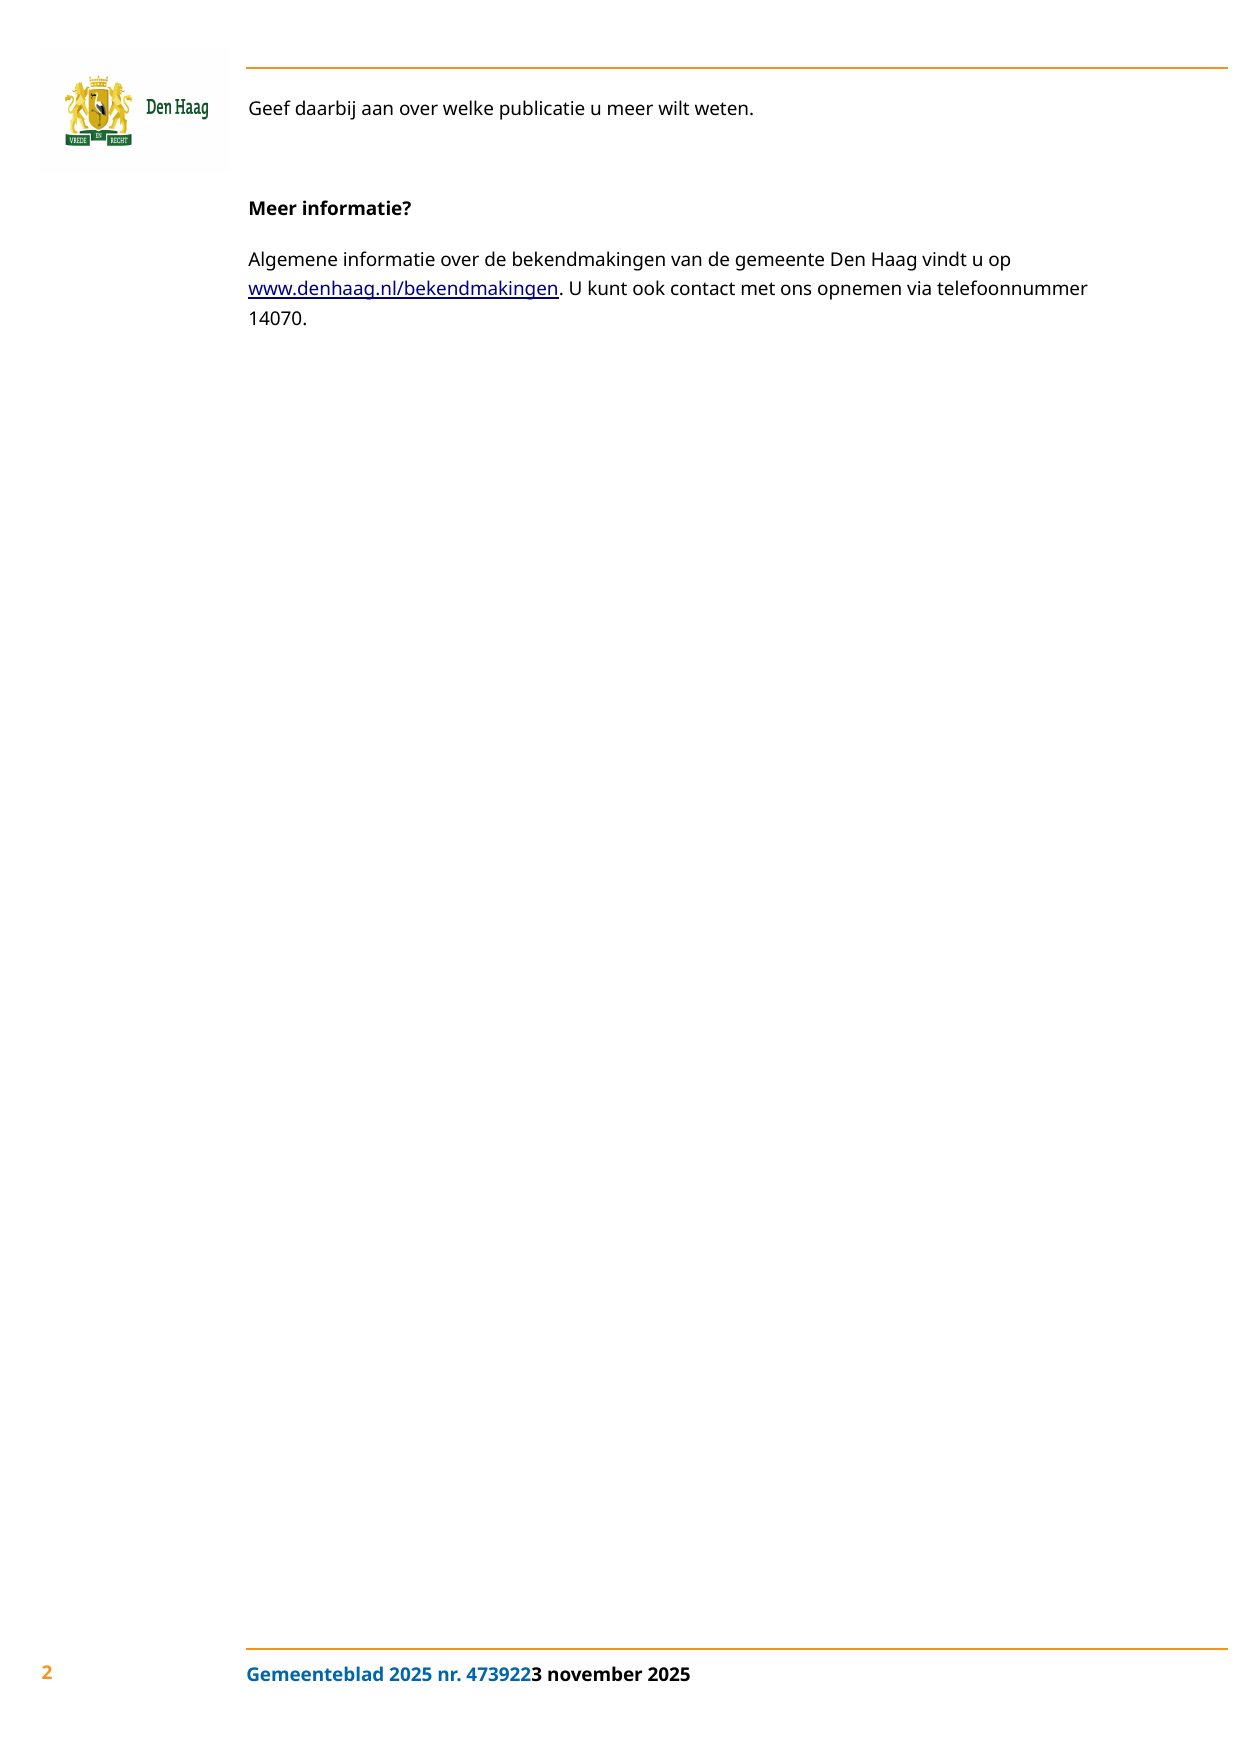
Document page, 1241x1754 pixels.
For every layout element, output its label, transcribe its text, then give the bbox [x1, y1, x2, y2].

picture [41, 47, 231, 172]
text Algemene informatie over de bekendmakingen van de gemeente Den Haag vindt u op www.denhaag.nl/bekendmakingen. U kunt ook contact met ons opnemen via telefoonnummer 14070. [248, 246, 1152, 331]
text Geef daarbij aan over welke publicatie u meer wilt weten. [248, 95, 1152, 121]
text Meer informatie? [248, 196, 1152, 221]
